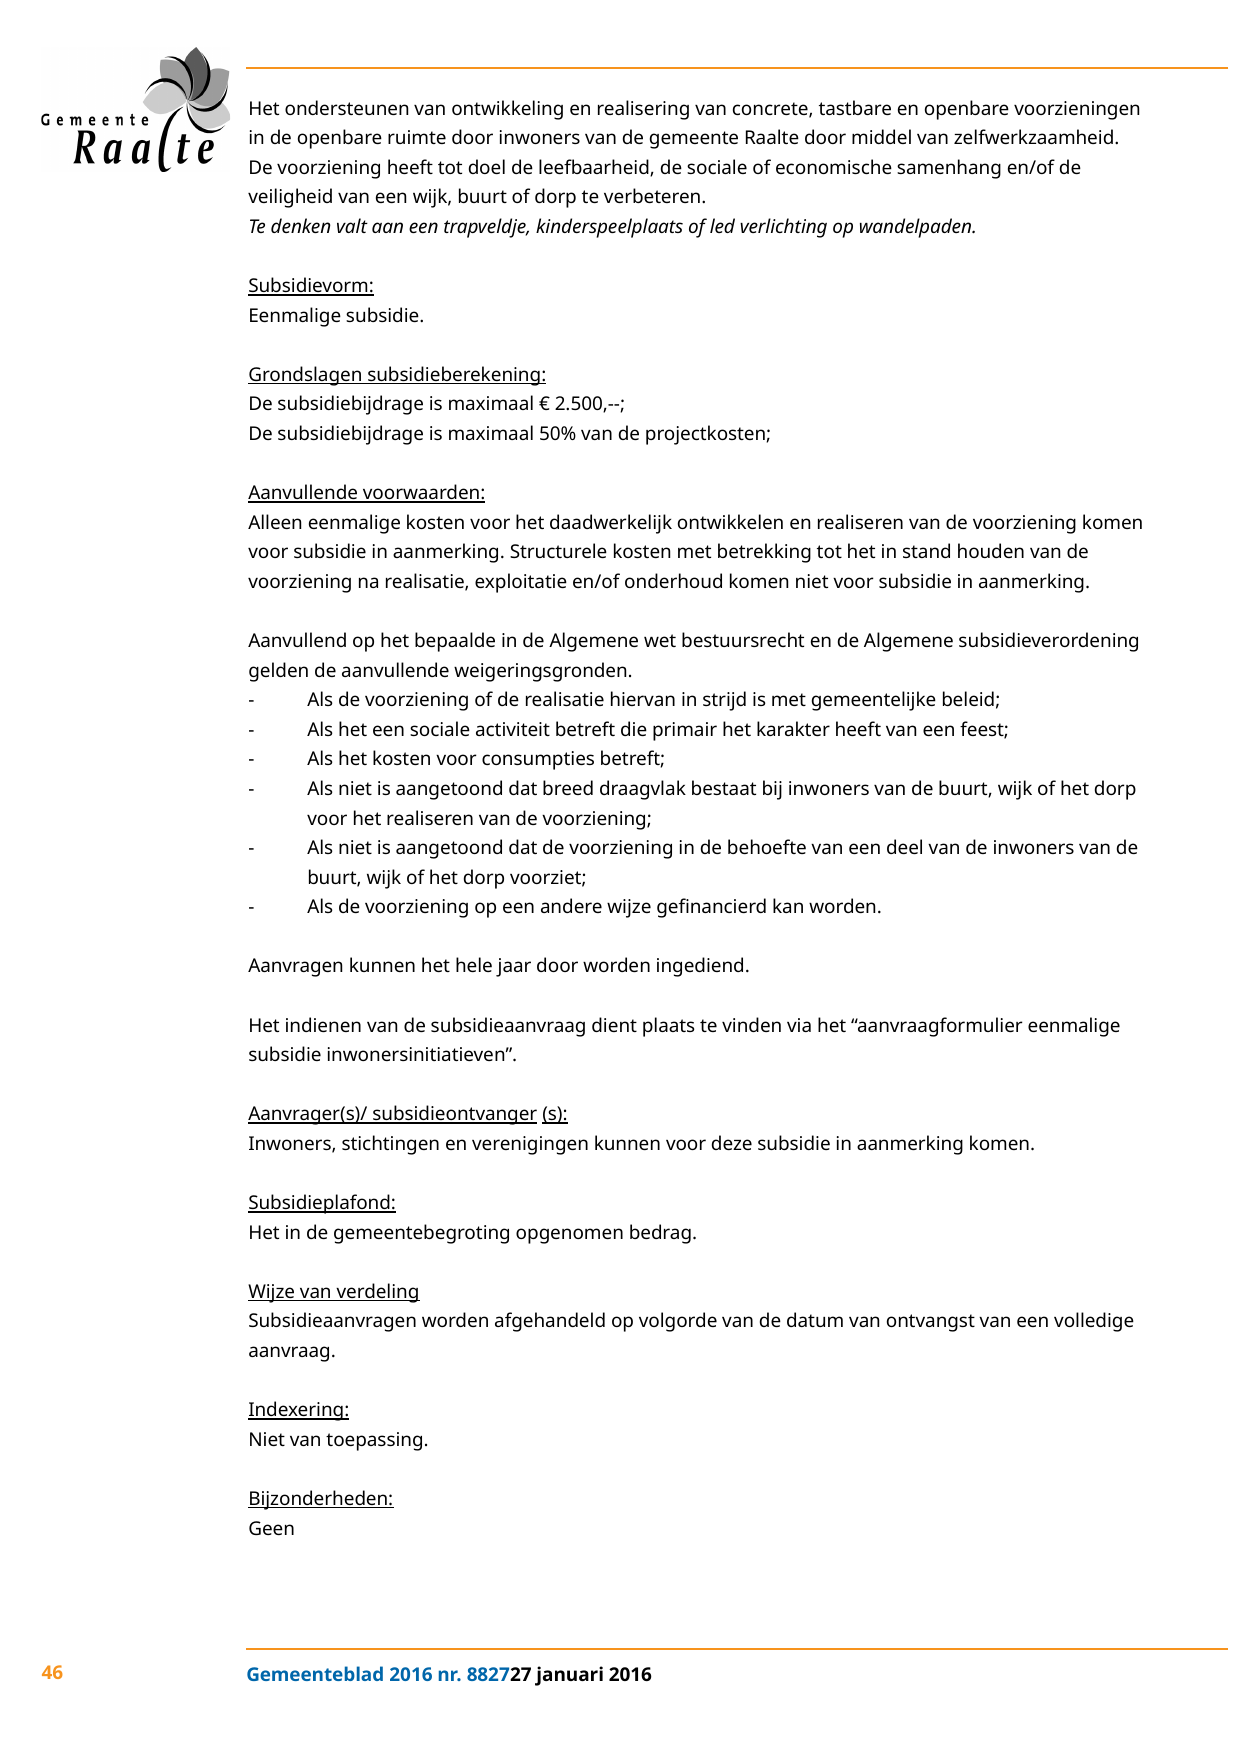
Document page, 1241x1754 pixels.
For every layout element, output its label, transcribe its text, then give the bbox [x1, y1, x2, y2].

text Aanvullend op het bepaalde in de Algemene wet bestuursrecht en de Algemene subsidieverordening gelden de aanvullende weigeringsgronden. [248, 627, 1152, 683]
text Subsidieaanvragen worden afgehandeld op volgorde van de datum van ontvangst van een volledige aanvraag. [248, 1308, 1152, 1363]
text Bijzonderheden: [248, 1485, 1152, 1511]
text Het in de gemeentebegroting opgenomen bedrag. [248, 1219, 1152, 1245]
text Subsidievorm: [248, 272, 1152, 298]
text Subsidieplafond: [248, 1189, 1152, 1215]
list Als het kosten voor consumpties betreft; [248, 746, 1152, 771]
text Aanvrager(s)/ subsidieontvanger (s): [248, 1101, 1152, 1126]
text Grondslagen subsidieberekening: [248, 361, 1152, 387]
list Als niet is aangetoond dat de voorziening in de behoefte van een deel van de inwoners van de buurt, wijk of het dorp voorziet; [248, 834, 1152, 890]
list Als het een sociale activiteit betreft die primair het karakter heeft van een feest; [248, 716, 1152, 742]
list Als de voorziening op een andere wijze gefinancierd kan worden. [248, 893, 1152, 919]
text Alleen eenmalige kosten voor het daadwerkelijk ontwikkelen en realiseren van de voorziening komen voor subsidie in aanmerking. Structurele kosten met betrekking tot het in stand houden van de voorziening na realisatie, exploitatie en/of onderhoud komen niet voor subsidie in aanmerking. [248, 509, 1152, 594]
list Als niet is aangetoond dat breed draagvlak bestaat bij inwoners van de buurt, wijk of het dorp voor het realiseren van de voorziening; [248, 775, 1152, 831]
text Aanvragen kunnen het hele jaar door worden ingediend. [248, 953, 1152, 978]
text Te denken valt aan een trapveldje, kinderspeelplaats of led verlichting op wandelpaden. [248, 213, 1152, 239]
text De voorziening heeft tot doel de leefbaarheid, de sociale of economische samenhang en/of de veiligheid van een wijk, buurt of dorp te verbeteren. [248, 154, 1152, 209]
text De subsidiebijdrage is maximaal € 2.500,--; [248, 391, 1152, 416]
text De subsidiebijdrage is maximaal 50% van de projectkosten; [248, 420, 1152, 446]
text Inwoners, stichtingen en verenigingen kunnen voor deze subsidie in aanmerking komen. [248, 1130, 1152, 1156]
list Als de voorziening of de realisatie hiervan in strijd is met gemeentelijke beleid; [248, 686, 1152, 712]
text Het ondersteunen van ontwikkeling en realisering van concrete, tastbare en openbare voorzieningen in de openbare ruimte door inwoners van de gemeente Raalte door middel van zelfwerkzaamheid. [248, 95, 1152, 150]
text Wijze van verdeling [248, 1278, 1152, 1304]
text Eenmalige subsidie. [248, 302, 1152, 328]
text Indexering: [248, 1396, 1152, 1422]
text Aanvullende voorwaarden: [248, 479, 1152, 505]
picture [41, 47, 231, 172]
text Niet van toepassing. [248, 1426, 1152, 1452]
text Geen [248, 1515, 1152, 1541]
text Het indienen van de subsidieaanvraag dient plaats te vinden via het “aanvraagformulier eenmalige subsidie inwonersinitiatieven”. [248, 1012, 1152, 1067]
